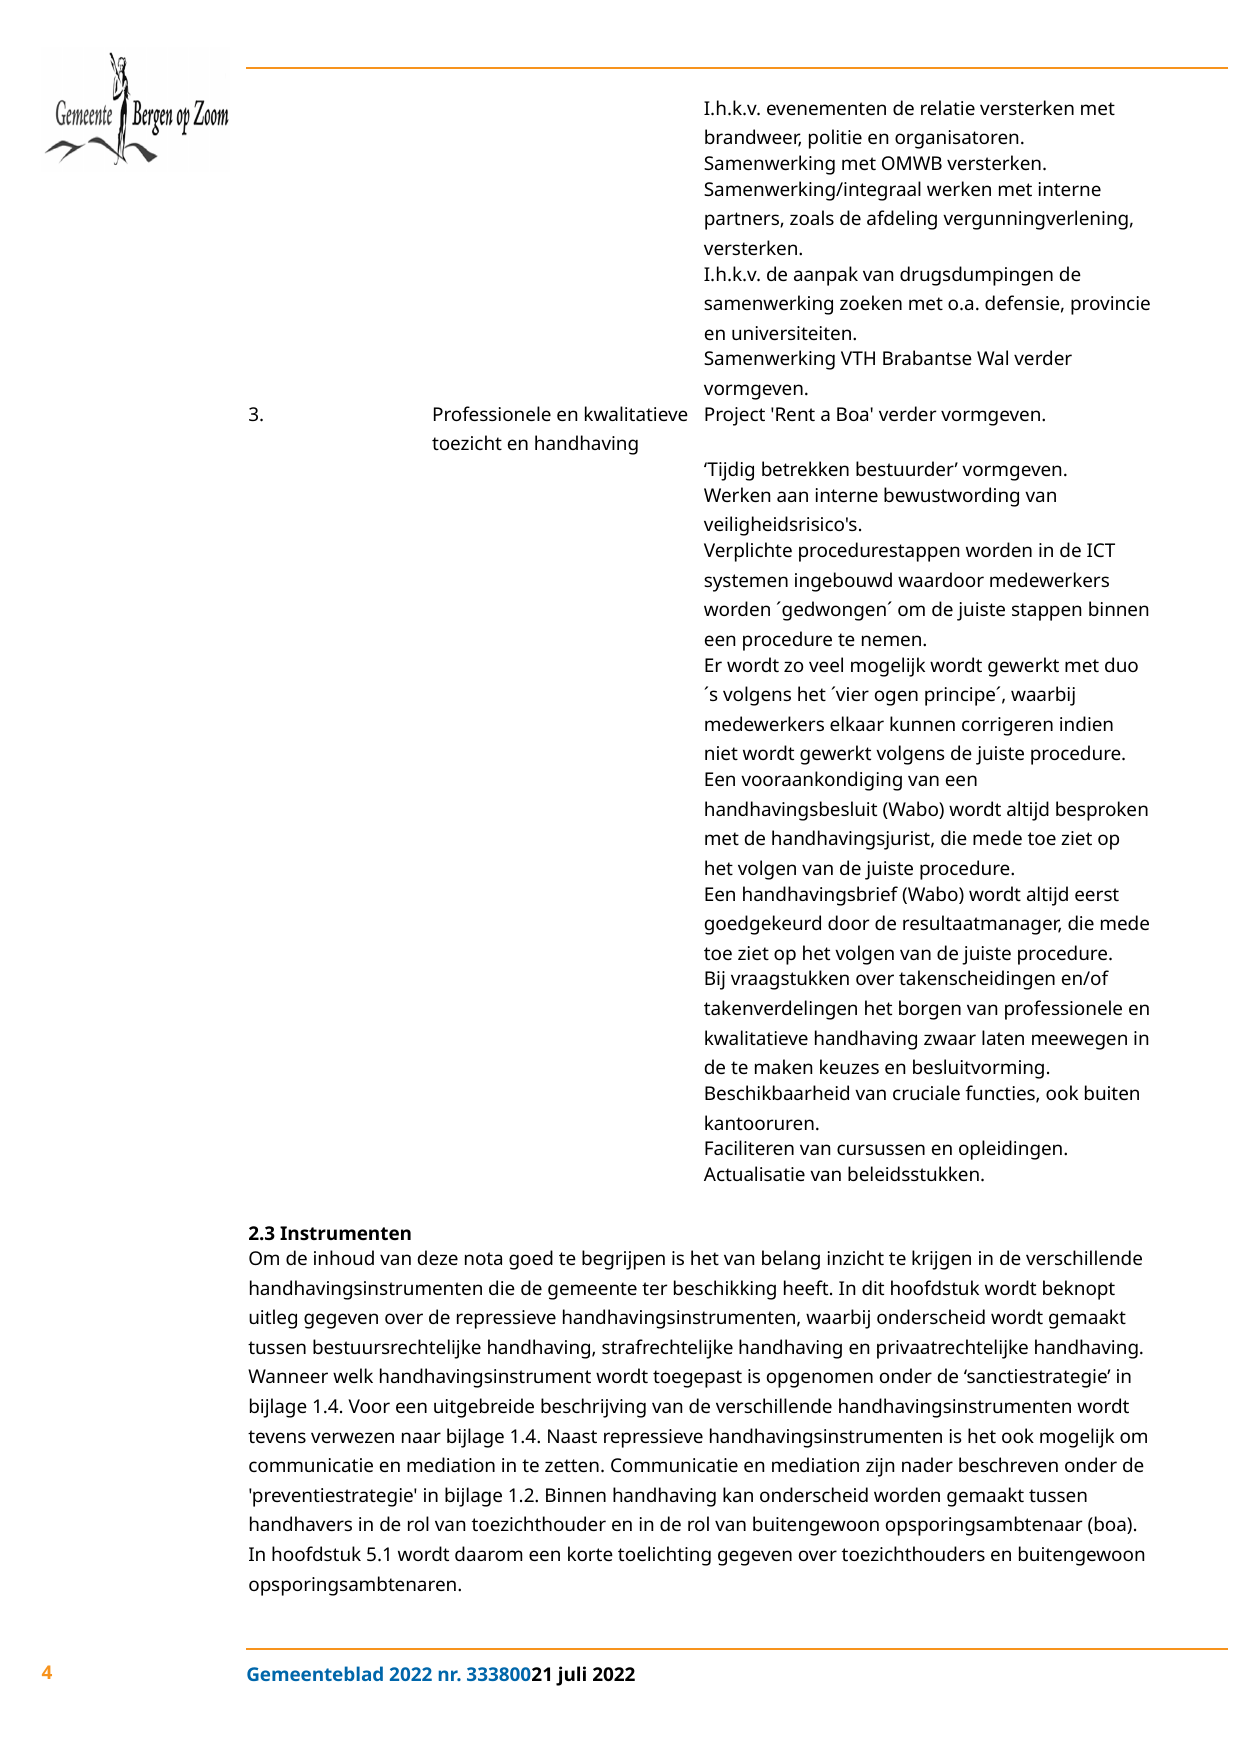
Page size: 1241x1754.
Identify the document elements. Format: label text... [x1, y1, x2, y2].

table_cell Bij vraagstukken over takenscheidingen en/of takenverdelingen het borgen van professionele en kwalitatieve handhaving zwaar laten meewegen in de te maken keuzes en besluitvorming. [704, 966, 1152, 1080]
table_cell [248, 150, 432, 176]
table_cell [432, 881, 704, 966]
table_cell I.h.k.v. de aanpak van drugsdumpingen de samenwerking zoeken met o.a. defensie, provincie en universiteiten. [704, 261, 1152, 346]
table_cell 3. [248, 401, 432, 456]
table_cell Samenwerking VTH Brabantse Wal verder vormgeven. [704, 346, 1152, 401]
table_cell [248, 482, 432, 537]
table_cell [248, 537, 432, 652]
table_cell [248, 456, 432, 482]
table_cell [248, 1161, 432, 1187]
table_cell [432, 1080, 704, 1135]
table_cell [432, 176, 704, 261]
table_cell Verplichte procedurestappen worden in de ICT systemen ingebouwd waardoor medewerkers worden ´gedwongen´ om de juiste stappen binnen een procedure te nemen. [704, 537, 1152, 652]
table_cell Faciliteren van cursussen en opleidingen. [704, 1135, 1152, 1161]
table_cell Samenwerking met OMWB versterken. [704, 150, 1152, 176]
table_cell [432, 346, 704, 401]
table_cell [248, 346, 432, 401]
table_cell Een handhavingsbrief (Wabo) wordt altijd eerst goedgekeurd door de resultaatmanager, die mede toe ziet op het volgen van de juiste procedure. [704, 881, 1152, 966]
table_cell [432, 537, 704, 652]
table_cell [432, 966, 704, 1080]
table_cell [432, 261, 704, 346]
picture [41, 47, 231, 172]
table_cell Samenwerking/integraal werken met interne partners, zoals de afdeling vergunningverlening, versterken. [704, 176, 1152, 261]
text 2.3 Instrumenten [248, 1220, 1152, 1245]
table_cell [248, 176, 432, 261]
table_cell Werken aan interne bewustwording van veiligheidsrisico's. [704, 482, 1152, 537]
text Om de inhoud van deze nota goed te begrijpen is het van belang inzicht te krijgen in de verschillende handhavingsinstrumenten die de gemeente ter beschikking heeft. In dit hoofdstuk wordt beknopt uitleg gegeven over de repressieve handhavingsinstrumenten, waarbij onderscheid wordt gemaakt tussen bestuursrechtelijke handhaving, strafrechtelijke handhaving en privaatrechtelijke handhaving. Wanneer welk handhavingsinstrument wordt toegepast is opgenomen onder de ‘sanctiestrategie’ in bijlage 1.4. Voor een uitgebreide beschrijving van de verschillende handhavingsinstrumenten wordt tevens verwezen naar bijlage 1.4. Naast repressieve handhavingsinstrumenten is het ook mogelijk om communicatie en mediation in te zetten. Communicatie en mediation zijn nader beschreven onder de 'preventiestrategie' in bijlage 1.2. Binnen handhaving kan onderscheid worden gemaakt tussen handhavers in de rol van toezichthouder en in de rol van buitengewoon opsporingsambtenaar (boa). In hoofdstuk 5.1 wordt daarom een korte toelichting gegeven over toezichthouders en buitengewoon opsporingsambtenaren. [248, 1245, 1152, 1597]
table_cell Project 'Rent a Boa' verder vormgeven. [704, 401, 1152, 456]
table_cell I.h.k.v. evenementen de relatie versterken met brandweer, politie en organisatoren. [704, 95, 1152, 150]
table_cell Een vooraankondiging van een handhavingsbesluit (Wabo) wordt altijd besproken met de handhavingsjurist, die mede toe ziet op het volgen van de juiste procedure. [704, 766, 1152, 881]
table_cell [432, 456, 704, 482]
table_cell [248, 95, 432, 150]
table_cell [248, 881, 432, 966]
table_cell Professionele en kwalitatieve toezicht en handhaving [432, 401, 704, 456]
table_cell [432, 150, 704, 176]
table_cell [248, 1135, 432, 1161]
table_cell ‘Tijdig betrekken bestuurder’ vormgeven. [704, 456, 1152, 482]
table_cell Actualisatie van beleidsstukken. [704, 1161, 1152, 1187]
table_cell [432, 1161, 704, 1187]
table_cell Er wordt zo veel mogelijk wordt gewerkt met duo´s volgens het ´vier ogen principe´, waarbij medewerkers elkaar kunnen corrigeren indien niet wordt gewerkt volgens de juiste procedure. [704, 652, 1152, 766]
table_cell [432, 95, 704, 150]
table_cell [432, 652, 704, 766]
table_cell [248, 766, 432, 881]
table_cell [248, 1080, 432, 1135]
table_cell [432, 482, 704, 537]
table_cell [248, 966, 432, 1080]
table_cell [432, 1135, 704, 1161]
table_cell [432, 766, 704, 881]
table_cell [248, 261, 432, 346]
table_cell Beschikbaarheid van cruciale functies, ook buiten kantooruren. [704, 1080, 1152, 1135]
table_cell [248, 652, 432, 766]
